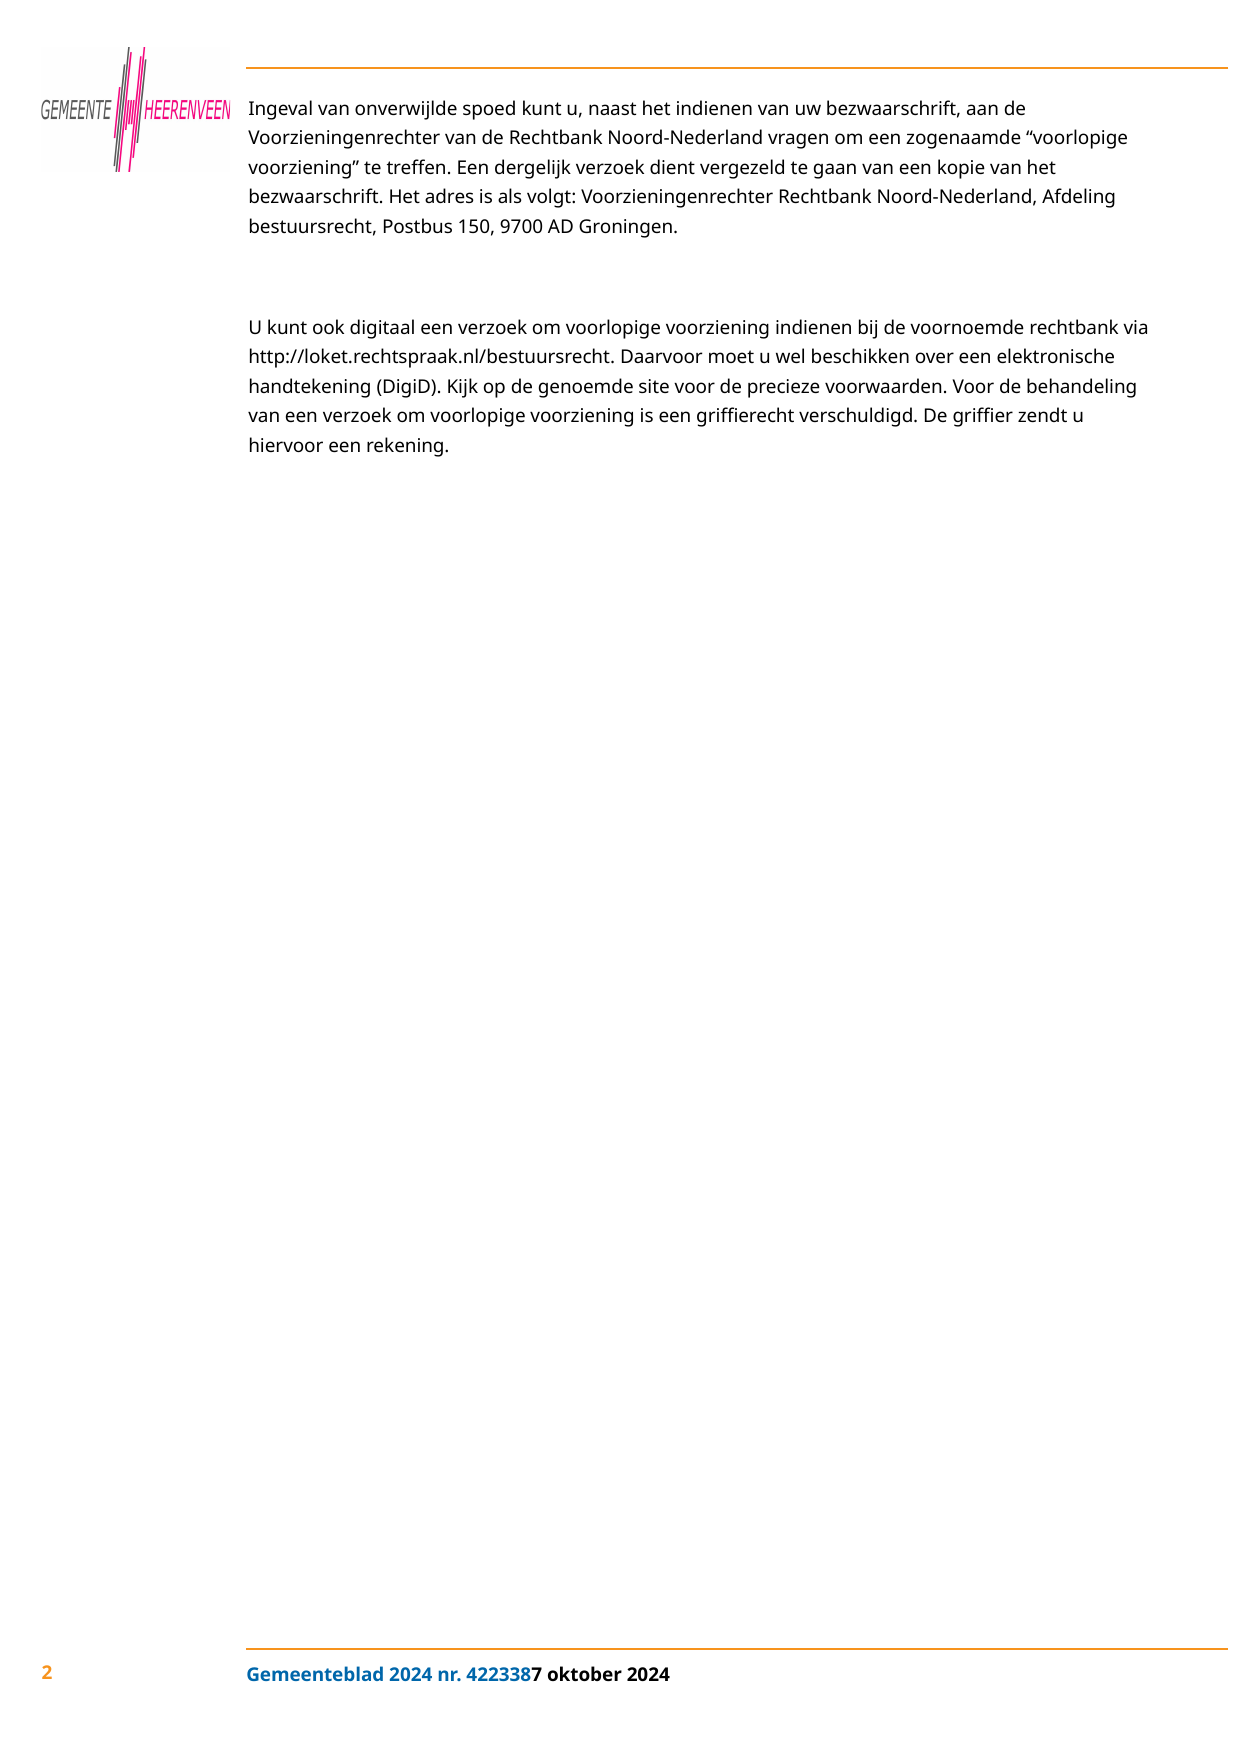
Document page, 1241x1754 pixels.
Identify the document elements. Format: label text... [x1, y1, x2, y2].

text Ingeval van onverwijlde spoed kunt u, naast het indienen van uw bezwaarschrift, aan de Voorzieningenrechter van de Rechtbank Noord-Nederland vragen om een zogenaamde “voorlopige voorziening” te treffen. Een dergelijk verzoek dient vergezeld te gaan van een kopie van het bezwaarschrift. Het adres is als volgt: Voorzieningenrechter Rechtbank Noord-Nederland, Afdeling bestuursrecht, Postbus 150, 9700 AD Groningen. [248, 95, 1152, 239]
picture [41, 47, 231, 172]
text U kunt ook digitaal een verzoek om voorlopige voorziening indienen bij de voornoemde rechtbank via http://loket.rechtspraak.nl/bestuursrecht. Daarvoor moet u wel beschikken over een elektronische handtekening (DigiD). Kijk op de genoemde site voor de precieze voorwaarden. Voor de behandeling van een verzoek om voorlopige voorziening is een griffierecht verschuldigd. De griffier zendt u hiervoor een rekening. [248, 314, 1152, 458]
